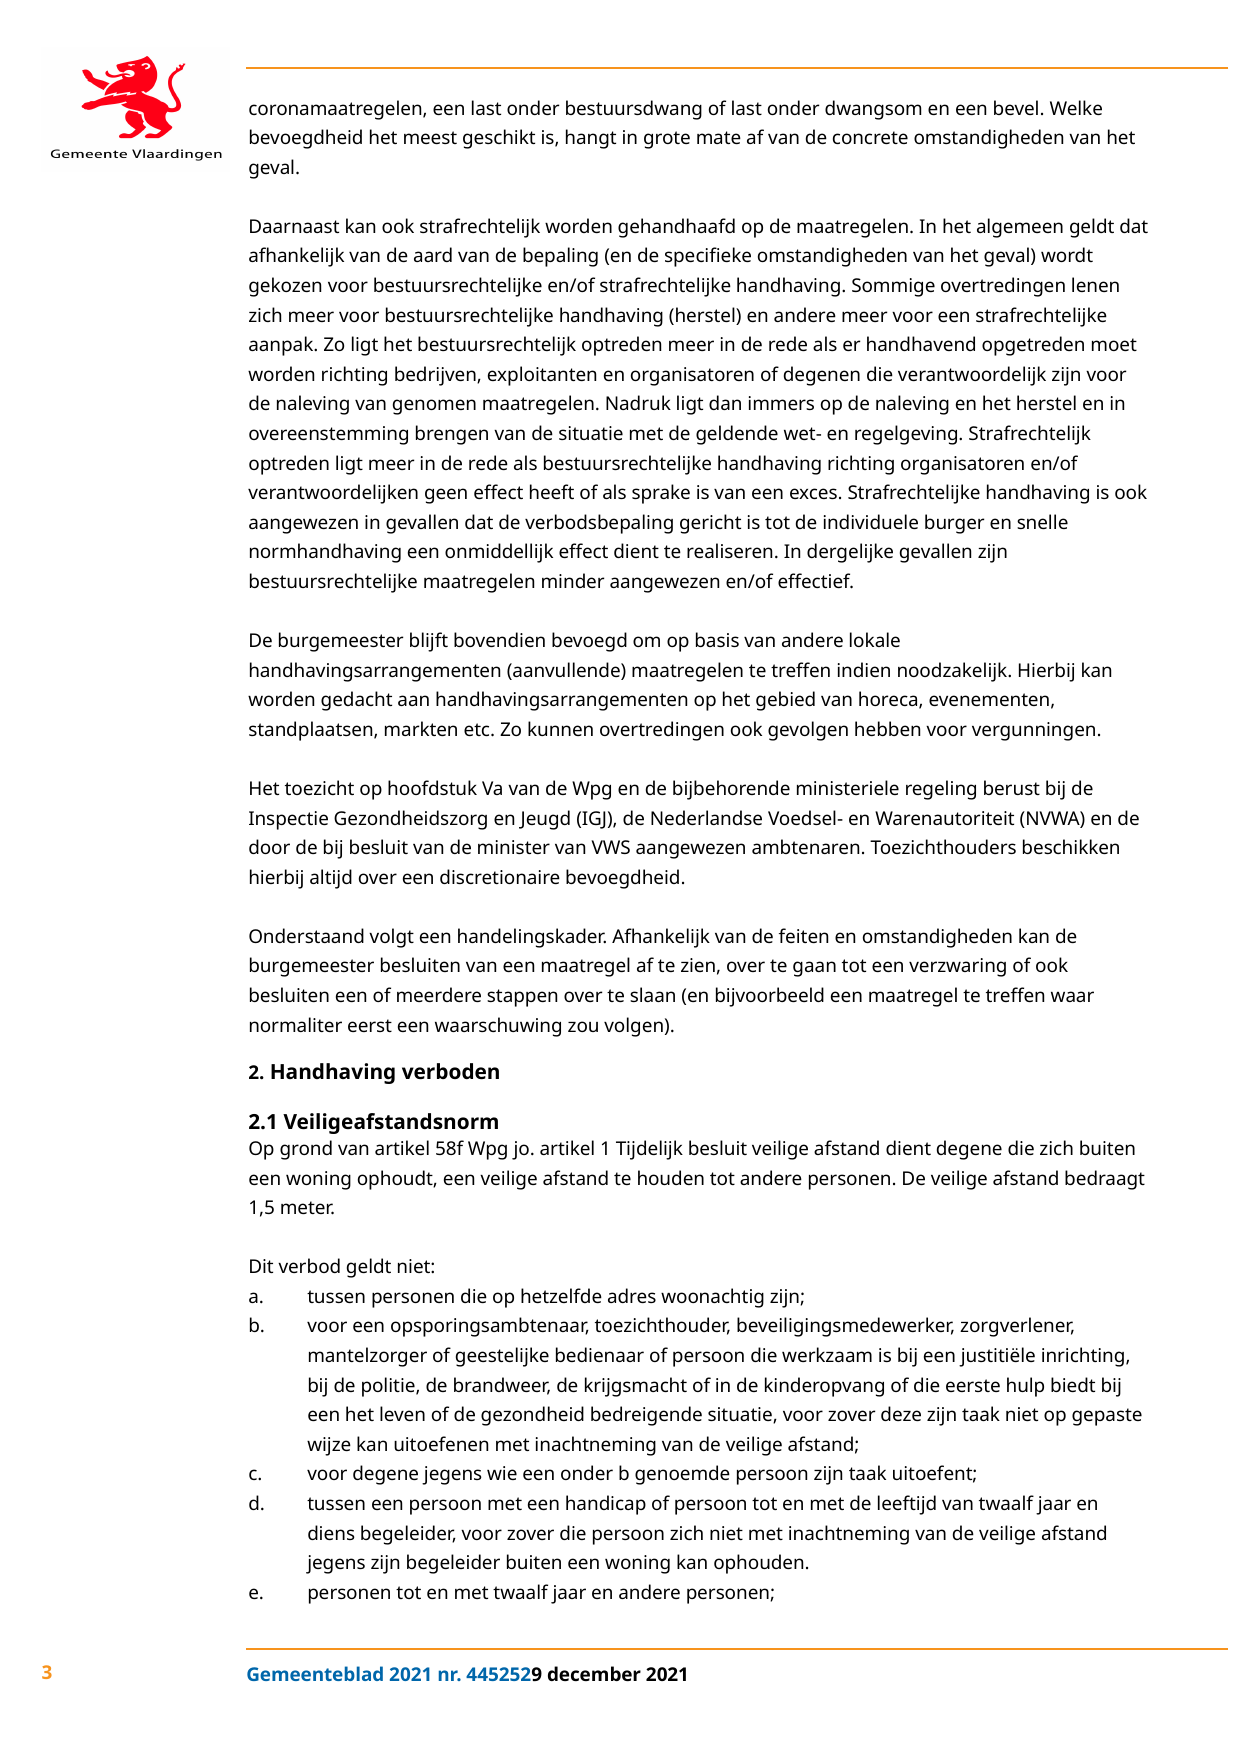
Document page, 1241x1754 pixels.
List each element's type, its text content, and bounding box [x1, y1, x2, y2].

list tussen een persoon met een handicap of persoon tot en met de leeftijd van twaalf jaar en diens begeleider, voor zover die persoon zich niet met inachtneming van de veilige afstand jegens zijn begeleider buiten een woning kan ophouden. [248, 1490, 1152, 1575]
list voor degene jegens wie een onder b genoemde persoon zijn taak uitoefent; [248, 1461, 1152, 1486]
text Op grond van artikel 58f Wpg jo. artikel 1 Tijdelijk besluit veilige afstand dient degene die zich buiten een woning ophoudt, een veilige afstand te houden tot andere personen. De veilige afstand bedraagt 1,5 meter. [248, 1135, 1152, 1220]
list personen tot en met twaalf jaar en andere personen; [248, 1579, 1152, 1605]
text 2. Handhaving verboden [248, 1057, 1152, 1086]
text Daarnaast kan ook strafrechtelijk worden gehandhaafd op de maatregelen. In het algemeen geldt dat afhankelijk van de aard van de bepaling (en de specifieke omstandigheden van het geval) wordt gekozen voor bestuursrechtelijke en/of strafrechtelijke handhaving. Sommige overtredingen lenen zich meer voor bestuursrechtelijke handhaving (herstel) en andere meer voor een strafrechtelijke aanpak. Zo ligt het bestuursrechtelijk optreden meer in de rede als er handhavend opgetreden moet worden richting bedrijven, exploitanten en organisatoren of degenen die verantwoordelijk zijn voor de naleving van genomen maatregelen. Nadruk ligt dan immers op de naleving en het herstel en in overeenstemming brengen van de situatie met de geldende wet- en regelgeving. Strafrechtelijk optreden ligt meer in de rede als bestuursrechtelijke handhaving richting organisatoren en/of verantwoordelijken geen effect heeft of als sprake is van een exces. Strafrechtelijke handhaving is ook aangewezen in gevallen dat de verbodsbepaling gericht is tot de individuele burger en snelle normhandhaving een onmiddellijk effect dient te realiseren. In dergelijke gevallen zijn bestuursrechtelijke maatregelen minder aangewezen en/of effectief. [248, 213, 1152, 594]
text Het toezicht op hoofdstuk Va van de Wpg en de bijbehorende ministeriele regeling berust bij de Inspectie Gezondheidszorg en Jeugd (IGJ), de Nederlandse Voedsel- en Warenautoriteit (NVWA) en de door de bij besluit van de minister van VWS aangewezen ambtenaren. Toezichthouders beschikken hierbij altijd over een discretionaire bevoegdheid. [248, 775, 1152, 890]
text Dit verbod geldt niet: [248, 1253, 1152, 1279]
text 2.1 Veiligeafstandsnorm [248, 1107, 1152, 1135]
list tussen personen die op hetzelfde adres woonachtig zijn; [248, 1283, 1152, 1309]
text coronamaatregelen, een last onder bestuursdwang of last onder dwangsom en een bevel. Welke bevoegdheid het meest geschikt is, hangt in grote mate af van de concrete omstandigheden van het geval. [248, 95, 1152, 180]
text Onderstaand volgt een handelingskader. Afhankelijk van de feiten en omstandigheden kan de burgemeester besluiten van een maatregel af te zien, over te gaan tot een verzwaring of ook besluiten een of meerdere stappen over te slaan (en bijvoorbeeld een maatregel te treffen waar normaliter eerst een waarschuwing zou volgen). [248, 923, 1152, 1038]
list voor een opsporingsambtenaar, toezichthouder, beveiligingsmedewerker, zorgverlener, mantelzorger of geestelijke bedienaar of persoon die werkzaam is bij een justitiële inrichting, bij de politie, de brandweer, de krijgsmacht of in de kinderopvang of die eerste hulp biedt bij een het leven of de gezondheid bedreigende situatie, voor zover deze zijn taak niet op gepaste wijze kan uitoefenen met inachtneming van de veilige afstand; [248, 1313, 1152, 1457]
picture [41, 47, 231, 172]
text De burgemeester blijft bovendien bevoegd om op basis van andere lokale handhavingsarrangementen (aanvullende) maatregelen te treffen indien noodzakelijk. Hierbij kan worden gedacht aan handhavingsarrangementen op het gebied van horeca, evenementen, standplaatsen, markten etc. Zo kunnen overtredingen ook gevolgen hebben voor vergunningen. [248, 627, 1152, 742]
